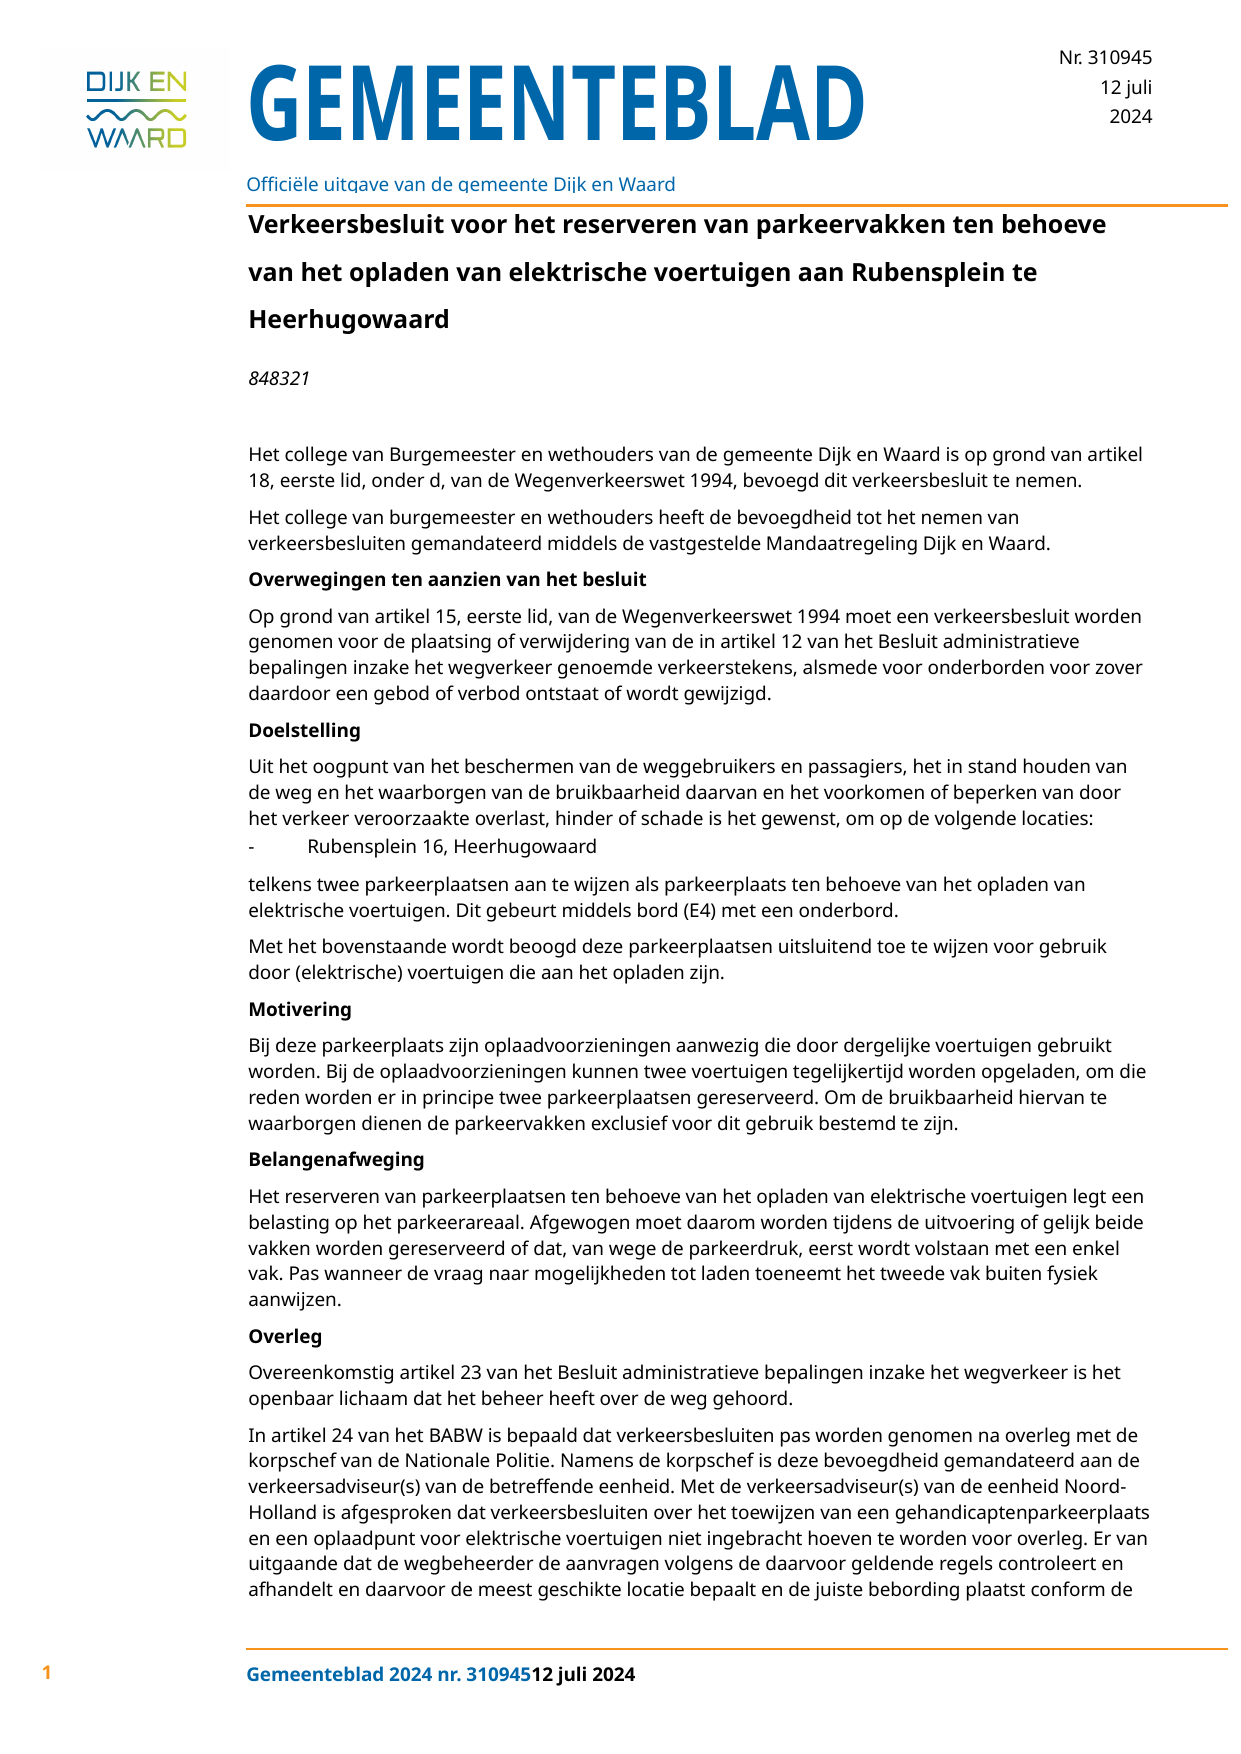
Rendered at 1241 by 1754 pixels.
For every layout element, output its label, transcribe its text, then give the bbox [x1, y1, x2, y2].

text Overleg [248, 1323, 1152, 1348]
text Uit het oogpunt van het beschermen van de weggebruikers en passagiers, het in stand houden van de weg en het waarborgen van de bruikbaarheid daarvan en het voorkomen of beperken van door het verkeer veroorzaakte overlast, hinder of schade is het gewenst, om op de volgende locaties: [248, 753, 1152, 831]
text Belangenafweging [248, 1147, 1152, 1172]
text Overwegingen ten aanzien van het besluit [248, 566, 1152, 592]
text Verkeersbesluit voor het reserveren van parkeervakken ten behoeve van het opladen van elektrische voertuigen aan Rubensplein te Heerhugowaard [248, 207, 1152, 336]
picture [41, 47, 231, 172]
text Doelstelling [248, 717, 1152, 743]
list Rubensplein 16, Heerhugowaard [248, 833, 1152, 859]
text telkens twee parkeerplaatsen aan te wijzen als parkeerplaats ten behoeve van het opladen van elektrische voertuigen. Dit gebeurt middels bord (E4) met een onderbord. [248, 871, 1152, 923]
text Het college van Burgemeester en wethouders van de gemeente Dijk en Waard is op grond van artikel 18, eerste lid, onder d, van de Wegenverkeerswet 1994, bevoegd dit verkeersbesluit te nemen. [248, 442, 1152, 493]
text Met het bovenstaande wordt beoogd deze parkeerplaatsen uitsluitend toe te wijzen voor gebruik door (elektrische) voertuigen die aan het opladen zijn. [248, 934, 1152, 985]
text Motivering [248, 996, 1152, 1022]
text Bij deze parkeerplaats zijn oplaadvoorzieningen aanwezig die door dergelijke voertuigen gebruikt worden. Bij de oplaadvoorzieningen kunnen twee voertuigen tegelijkertijd worden opgeladen, om die reden worden er in principe twee parkeerplaatsen gereserveerd. Om de bruikbaarheid hiervan te waarborgen dienen de parkeervakken exclusief voor dit gebruik bestemd te zijn. [248, 1033, 1152, 1136]
text Overeenkomstig artikel 23 van het Besluit administratieve bepalingen inzake het wegverkeer is het openbaar lichaam dat het beheer heeft over de weg gehoord. [248, 1359, 1152, 1411]
text Het reserveren van parkeerplaatsen ten behoeve van het opladen van elektrische voertuigen legt een belasting op het parkeerareaal. Afgewogen moet daarom worden tijdens de uitvoering of gelijk beide vakken worden gereserveerd of dat, van wege de parkeerdruk, eerst wordt volstaan met een enkel vak. Pas wanneer de vraag naar mogelijkheden tot laden toeneemt het tweede vak buiten fysiek aanwijzen. [248, 1183, 1152, 1312]
text Het college van burgemeester en wethouders heeft de bevoegdheid tot het nemen van verkeersbesluiten gemandateerd middels de vastgestelde Mandaatregeling Dijk en Waard. [248, 504, 1152, 555]
text In artikel 24 van het BABW is bepaald dat verkeersbesluiten pas worden genomen na overleg met de korpschef van de Nationale Politie. Namens de korpschef is deze bevoegdheid gemandateerd aan de verkeersadviseur(s) van de betreffende eenheid. Met de verkeersadviseur(s) van de eenheid Noord-Holland is afgesproken dat verkeersbesluiten over het toewijzen van een gehandicaptenparkeerplaats en een oplaadpunt voor elektrische voertuigen niet ingebracht hoeven te worden voor overleg. Er van uitgaande dat de wegbeheerder de aanvragen volgens de daarvoor geldende regels controleert en afhandelt en daarvoor de meest geschikte locatie bepaalt en de juiste bebording plaatst conform de [248, 1422, 1152, 1602]
text Op grond van artikel 15, eerste lid, van de Wegenverkeerswet 1994 moet een verkeersbesluit worden genomen voor de plaatsing of verwijdering van de in artikel 12 van het Besluit administratieve bepalingen inzake het wegverkeer genoemde verkeerstekens, alsmede voor onderborden voor zover daardoor een gebod of verbod ontstaat of wordt gewijzigd. [248, 603, 1152, 706]
text 848321 [248, 366, 1152, 391]
